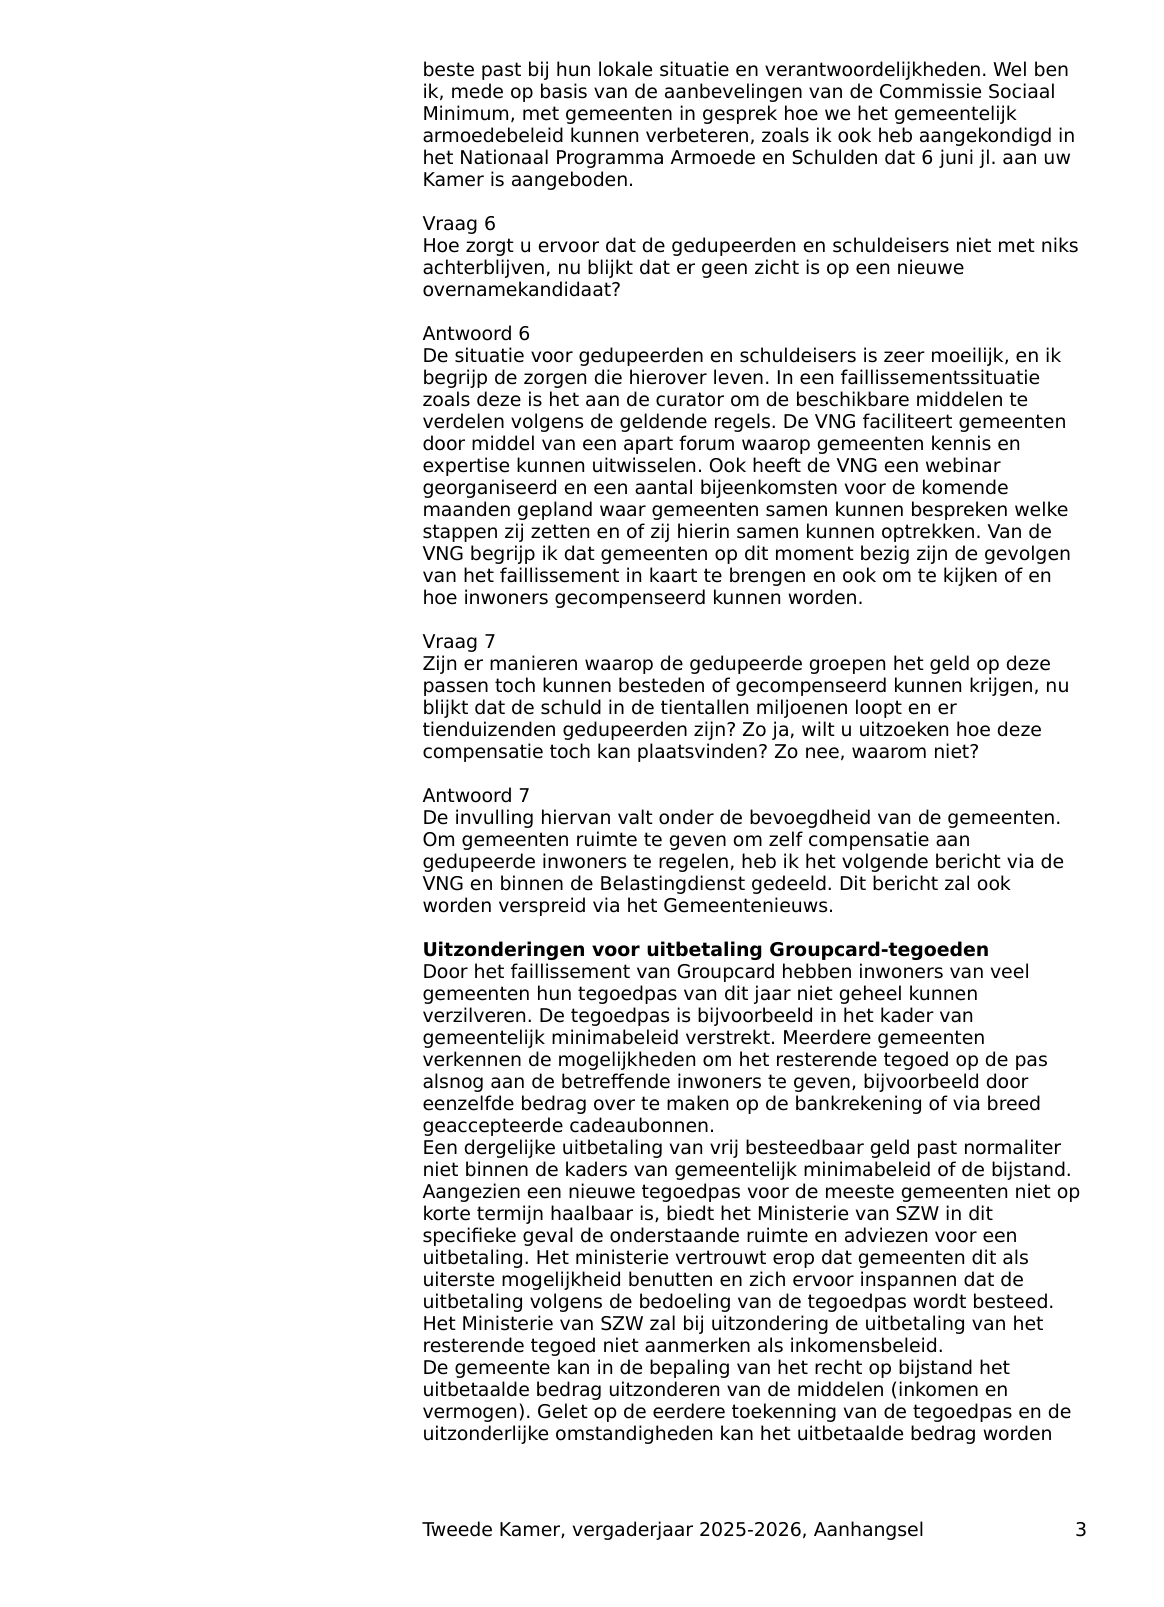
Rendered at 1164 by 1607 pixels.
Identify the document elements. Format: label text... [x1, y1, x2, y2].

text Antwoord 6 [422, 323, 1087, 345]
text Een dergelijke uitbetaling van vrij besteedbaar geld past normaliter niet binnen de kaders van gemeentelijk minimabeleid of de bijstand. Aangezien een nieuwe tegoedpas voor de meeste gemeenten niet op korte termijn haalbaar is, biedt het Ministerie van SZW in dit specifieke geval de onderstaande ruimte en adviezen voor een uitbetaling. Het ministerie vertrouwt erop dat gemeenten dit als uiterste mogelijkheid benutten en zich ervoor inspannen dat de uitbetaling volgens de bedoeling van de tegoedpas wordt besteed. [422, 1137, 1087, 1313]
text Zijn er manieren waarop de gedupeerde groepen het geld op deze passen toch kunnen besteden of gecompenseerd kunnen krijgen, nu blijkt dat de schuld in de tientallen miljoenen loopt en er tienduizenden gedupeerden zijn? Zo ja, wilt u uitzoeken hoe deze compensatie toch kan plaatsvinden? Zo nee, waarom niet? [422, 653, 1087, 763]
text beste past bij hun lokale situatie en verantwoordelijkheden. Wel ben ik, mede op basis van de aanbevelingen van de Commissie Sociaal Minimum, met gemeenten in gesprek hoe we het gemeentelijk armoedebeleid kunnen verbeteren, zoals ik ook heb aangekondigd in het Nationaal Programma Armoede en Schulden dat 6 juni jl. aan uw Kamer is aangeboden. [422, 59, 1087, 191]
text De invulling hiervan valt onder de bevoegdheid van de gemeenten. Om gemeenten ruimte te geven om zelf compensatie aan gedupeerde inwoners te regelen, heb ik het volgende bericht via de VNG en binnen de Belastingdienst gedeeld. Dit bericht zal ook worden verspreid via het Gemeentenieuws. [422, 807, 1087, 917]
text Het Ministerie van SZW zal bij uitzondering de uitbetaling van het resterende tegoed niet aanmerken als inkomensbeleid. [422, 1313, 1087, 1357]
text Door het faillissement van Groupcard hebben inwoners van veel gemeenten hun tegoedpas van dit jaar niet geheel kunnen verzilveren. De tegoedpas is bijvoorbeeld in het kader van gemeentelijk minimabeleid verstrekt. Meerdere gemeenten verkennen de mogelijkheden om het resterende tegoed op de pas alsnog aan de betreffende inwoners te geven, bijvoorbeeld door eenzelfde bedrag over te maken op de bankrekening of via breed geaccepteerde cadeaubonnen. [422, 961, 1087, 1137]
text Vraag 7 [422, 631, 1087, 653]
text Hoe zorgt u ervoor dat de gedupeerden en schuldeisers niet met niks achterblijven, nu blijkt dat er geen zicht is op een nieuwe overnamekandidaat? [422, 235, 1087, 301]
text Antwoord 7 [422, 785, 1087, 807]
text Uitzonderingen voor uitbetaling Groupcard-tegoeden [422, 939, 1087, 961]
text Vraag 6 [422, 213, 1087, 235]
text De situatie voor gedupeerden en schuldeisers is zeer moeilijk, en ik begrijp de zorgen die hierover leven. In een faillissementssituatie zoals deze is het aan de curator om de beschikbare middelen te verdelen volgens de geldende regels. De VNG faciliteert gemeenten door middel van een apart forum waarop gemeenten kennis en expertise kunnen uitwisselen. Ook heeft de VNG een webinar georganiseerd en een aantal bijeenkomsten voor de komende maanden gepland waar gemeenten samen kunnen bespreken welke stappen zij zetten en of zij hierin samen kunnen optrekken. Van de VNG begrijp ik dat gemeenten op dit moment bezig zijn de gevolgen van het faillissement in kaart te brengen en ook om te kijken of en hoe inwoners gecompenseerd kunnen worden. [422, 345, 1087, 609]
text De gemeente kan in de bepaling van het recht op bijstand het uitbetaalde bedrag uitzonderen van de middelen (inkomen en vermogen). Gelet op de eerdere toekenning van de tegoedpas en de uitzonderlijke omstandigheden kan het uitbetaalde bedrag worden [422, 1357, 1087, 1445]
